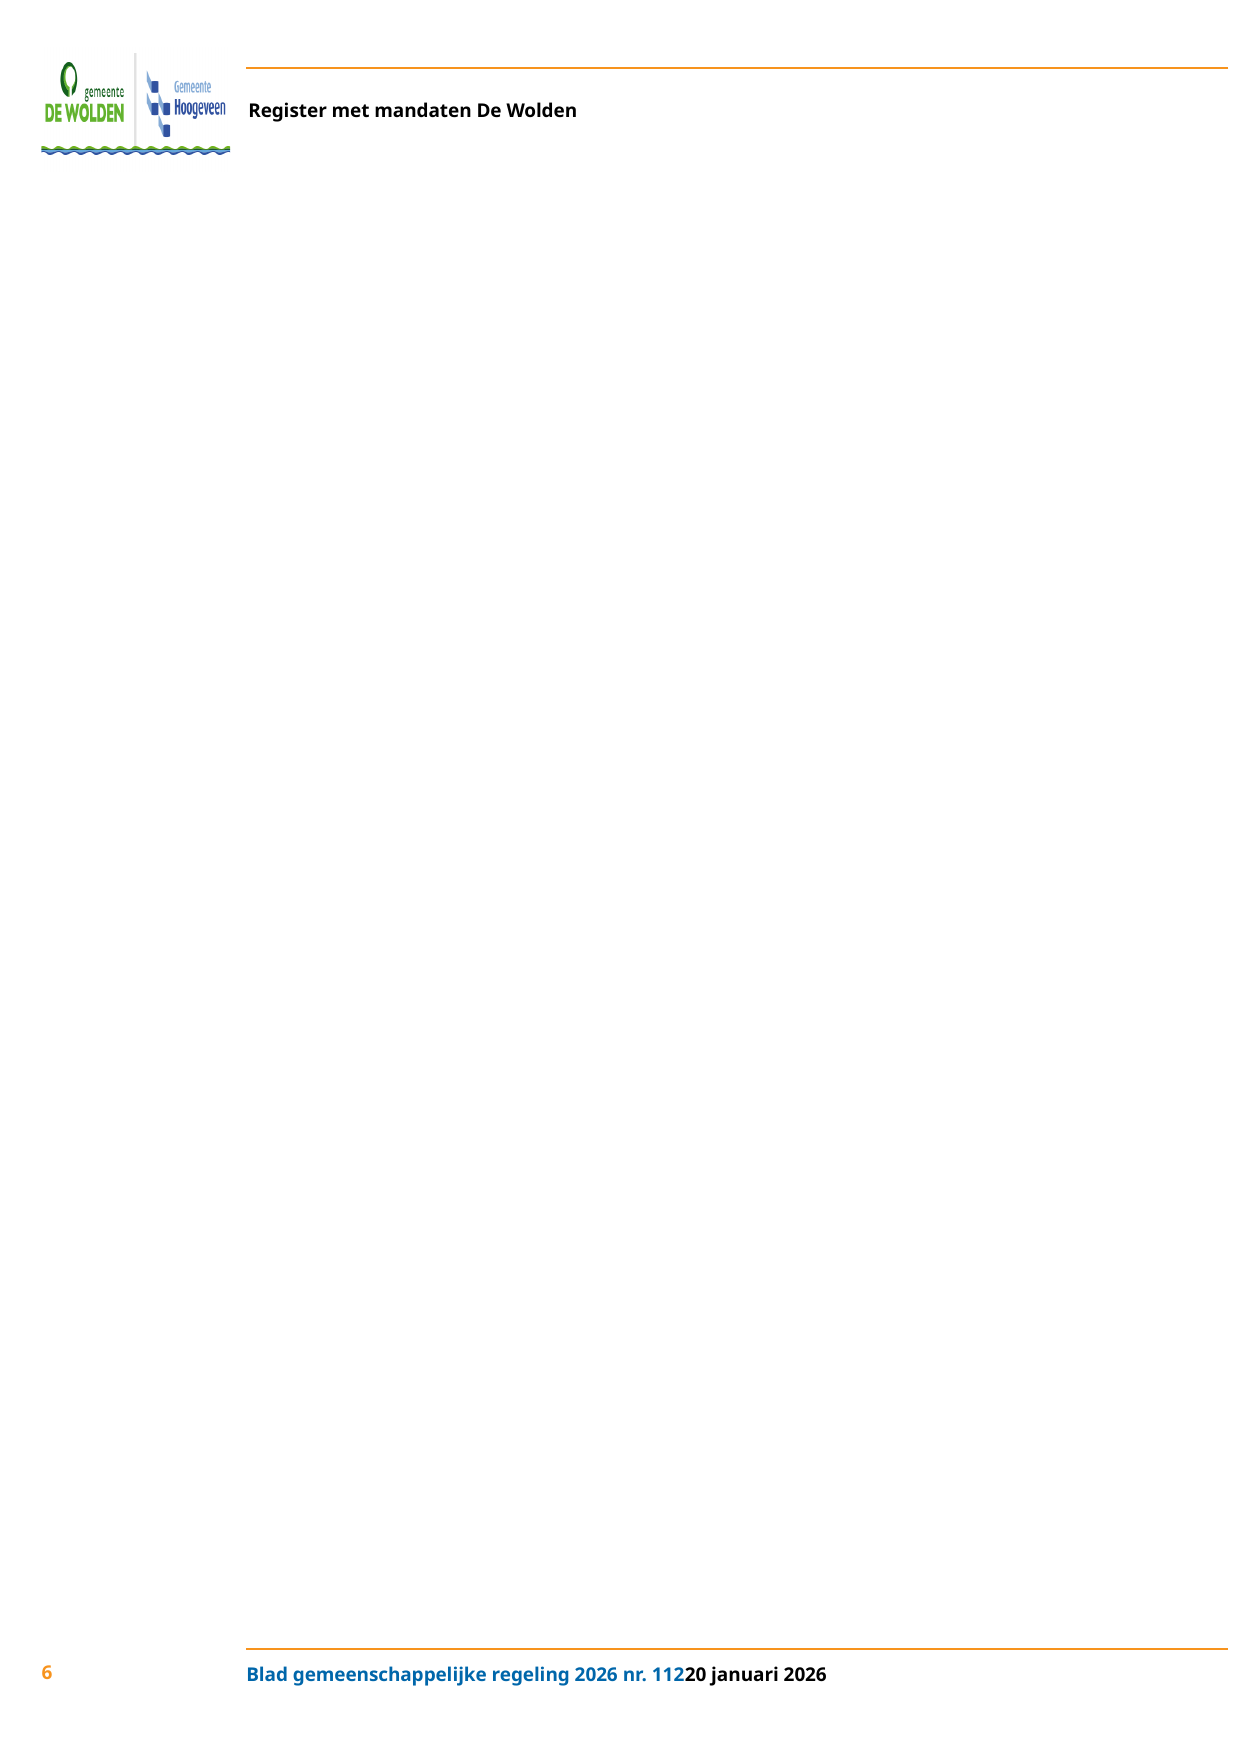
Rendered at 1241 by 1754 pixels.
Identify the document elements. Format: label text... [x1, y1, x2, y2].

text Register met mandaten De Wolden [248, 95, 1152, 123]
picture [41, 47, 231, 172]
